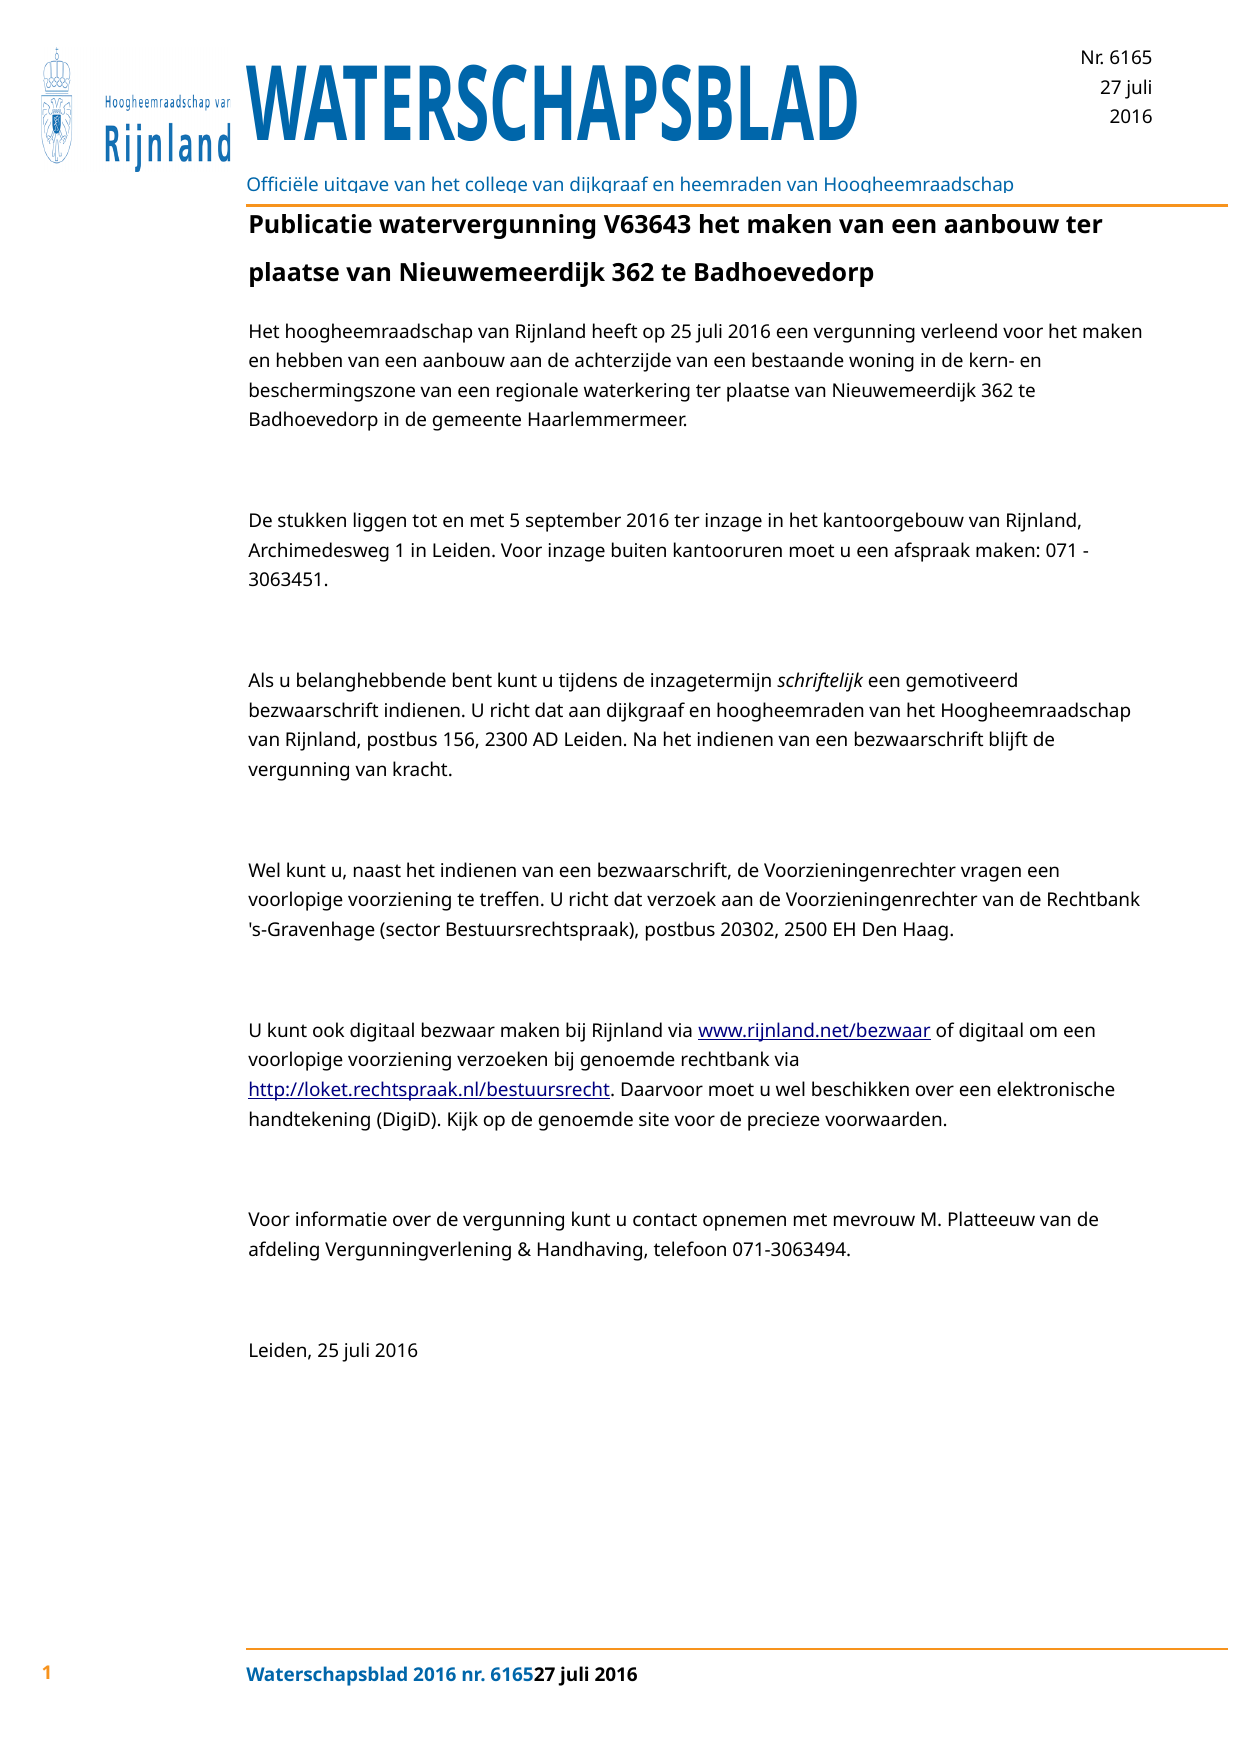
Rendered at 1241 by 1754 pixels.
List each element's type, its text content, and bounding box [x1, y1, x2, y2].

picture [41, 47, 231, 172]
text Wel kunt u, naast het indienen van een bezwaarschrift, de Voorzieningenrechter vragen een voorlopige voorziening te treffen. U richt dat verzoek aan de Voorzieningenrechter van de Rechtbank 's-Gravenhage (sector Bestuursrechtspraak), postbus 20302, 2500 EH Den Haag. [248, 857, 1152, 942]
text Publicatie watervergunning V63643 het maken van een aanbouw ter plaatse van Nieuwemeerdijk 362 te Badhoevedorp [248, 207, 1152, 288]
text U kunt ook digitaal bezwaar maken bij Rijnland via www.rijnland.net/bezwaar of digitaal om een voorlopige voorziening verzoeken bij genoemde rechtbank via http://loket.rechtspraak.nl/bestuursrecht. Daarvoor moet u wel beschikken over een elektronische handtekening (DigiD). Kijk op de genoemde site voor de precieze voorwaarden. [248, 1017, 1152, 1132]
text De stukken liggen tot en met 5 september 2016 ter inzage in het kantoorgebouw van Rijnland, Archimedesweg 1 in Leiden. Voor inzage buiten kantooruren moet u een afspraak maken: 071 - 3063451. [248, 507, 1152, 592]
text Het hoogheemraadschap van Rijnland heeft op 25 juli 2016 een vergunning verleend voor het maken en hebben van een aanbouw aan de achterzijde van een bestaande woning in de kern- en beschermingszone van een regionale waterkering ter plaatse van Nieuwemeerdijk 362 te Badhoevedorp in de gemeente Haarlemmermeer. [248, 318, 1152, 432]
text Leiden, 25 juli 2016 [248, 1337, 1152, 1363]
text Voor informatie over de vergunning kunt u contact opnemen met mevrouw M. Platteeuw van de afdeling Vergunningverlening & Handhaving, telefoon 071-3063494. [248, 1207, 1152, 1262]
text Als u belanghebbende bent kunt u tijdens de inzagetermijn schriftelijk een gemotiveerd bezwaarschrift indienen. U richt dat aan dijkgraaf en hoogheemraden van het Hoogheemraadschap van Rijnland, postbus 156, 2300 AD Leiden. Na het indienen van een bezwaarschrift blijft de vergunning van kracht. [248, 667, 1152, 782]
